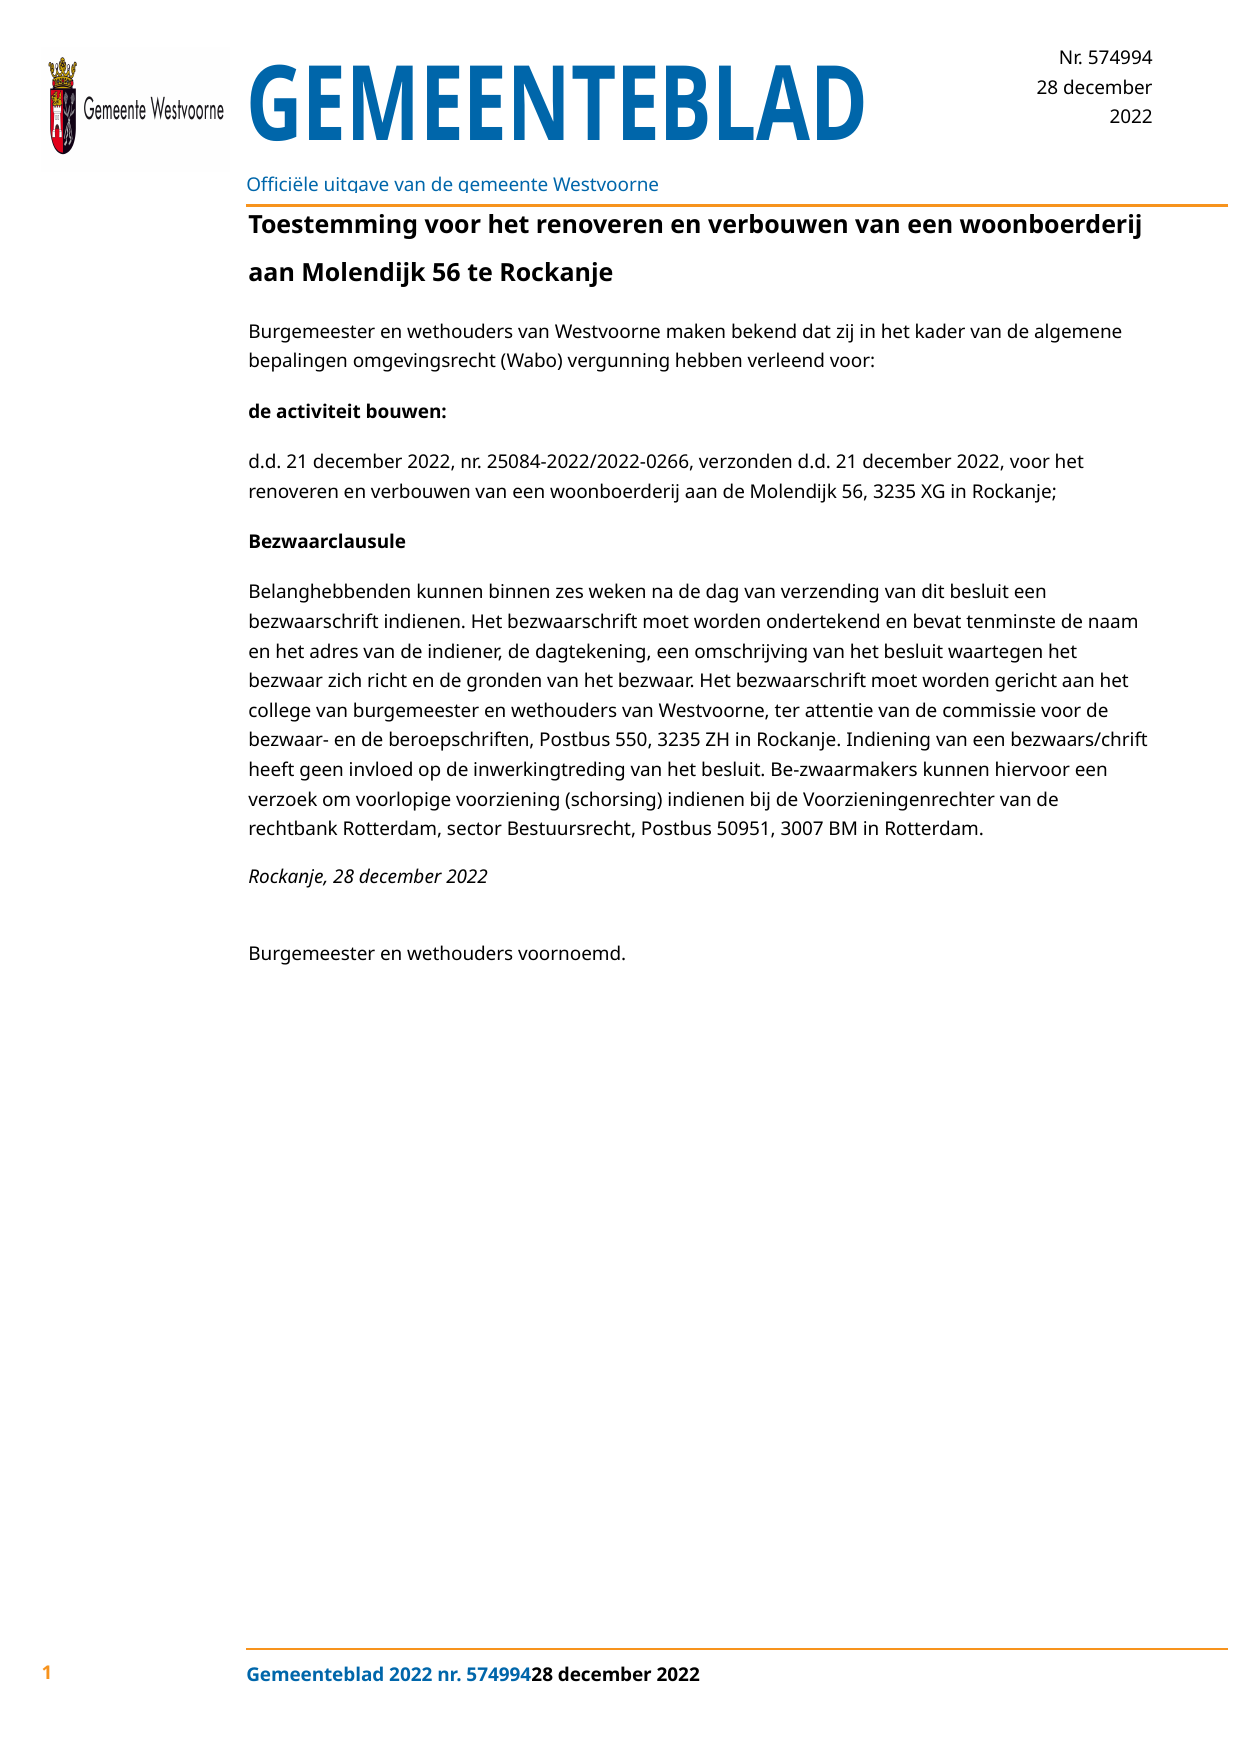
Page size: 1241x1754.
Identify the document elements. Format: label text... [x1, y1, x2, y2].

text Rockanje, 28 december 2022 [248, 863, 1152, 889]
text Belanghebbenden kunnen binnen zes weken na de dag van verzending van dit besluit een bezwaarschrift indienen. Het bezwaarschrift moet worden ondertekend en bevat tenminste de naam en het adres van de indiener, de dagtekening, een omschrijving van het besluit waartegen het bezwaar zich richt en de gronden van het bezwaar. Het bezwaarschrift moet worden gericht aan het college van burgemeester en wethouders van Westvoorne, ter attentie van de commissie voor de bezwaar- en de beroepschriften, Postbus 550, 3235 ZH in Rockanje. Indiening van een bezwaars/chrift heeft geen invloed op de inwerkingtreding van het besluit. Be-zwaarmakers kunnen hiervoor een verzoek om voorlopige voorziening (schorsing) indienen bij de Voorzieningenrechter van de rechtbank Rotterdam, sector Bestuursrecht, Postbus 50951, 3007 BM in Rotterdam. [248, 579, 1152, 841]
text Burgemeester en wethouders van Westvoorne maken bekend dat zij in het kader van de algemene bepalingen omgevingsrecht (Wabo) vergunning hebben verleend voor: [248, 318, 1152, 373]
text de activiteit bouwen: [248, 398, 1152, 424]
text d.d. 21 december 2022, nr. 25084-2022/2022-0266, verzonden d.d. 21 december 2022, voor het renoveren en verbouwen van een woonboerderij aan de Molendijk 56, 3235 XG in Rockanje; [248, 448, 1152, 504]
text Toestemming voor het renoveren en verbouwen van een woonboerderij aan Molendijk 56 te Rockanje [248, 207, 1152, 288]
picture [41, 47, 231, 172]
text Bezwaarclausule [248, 528, 1152, 554]
text Burgemeester en wethouders voornoemd. [248, 940, 1152, 966]
